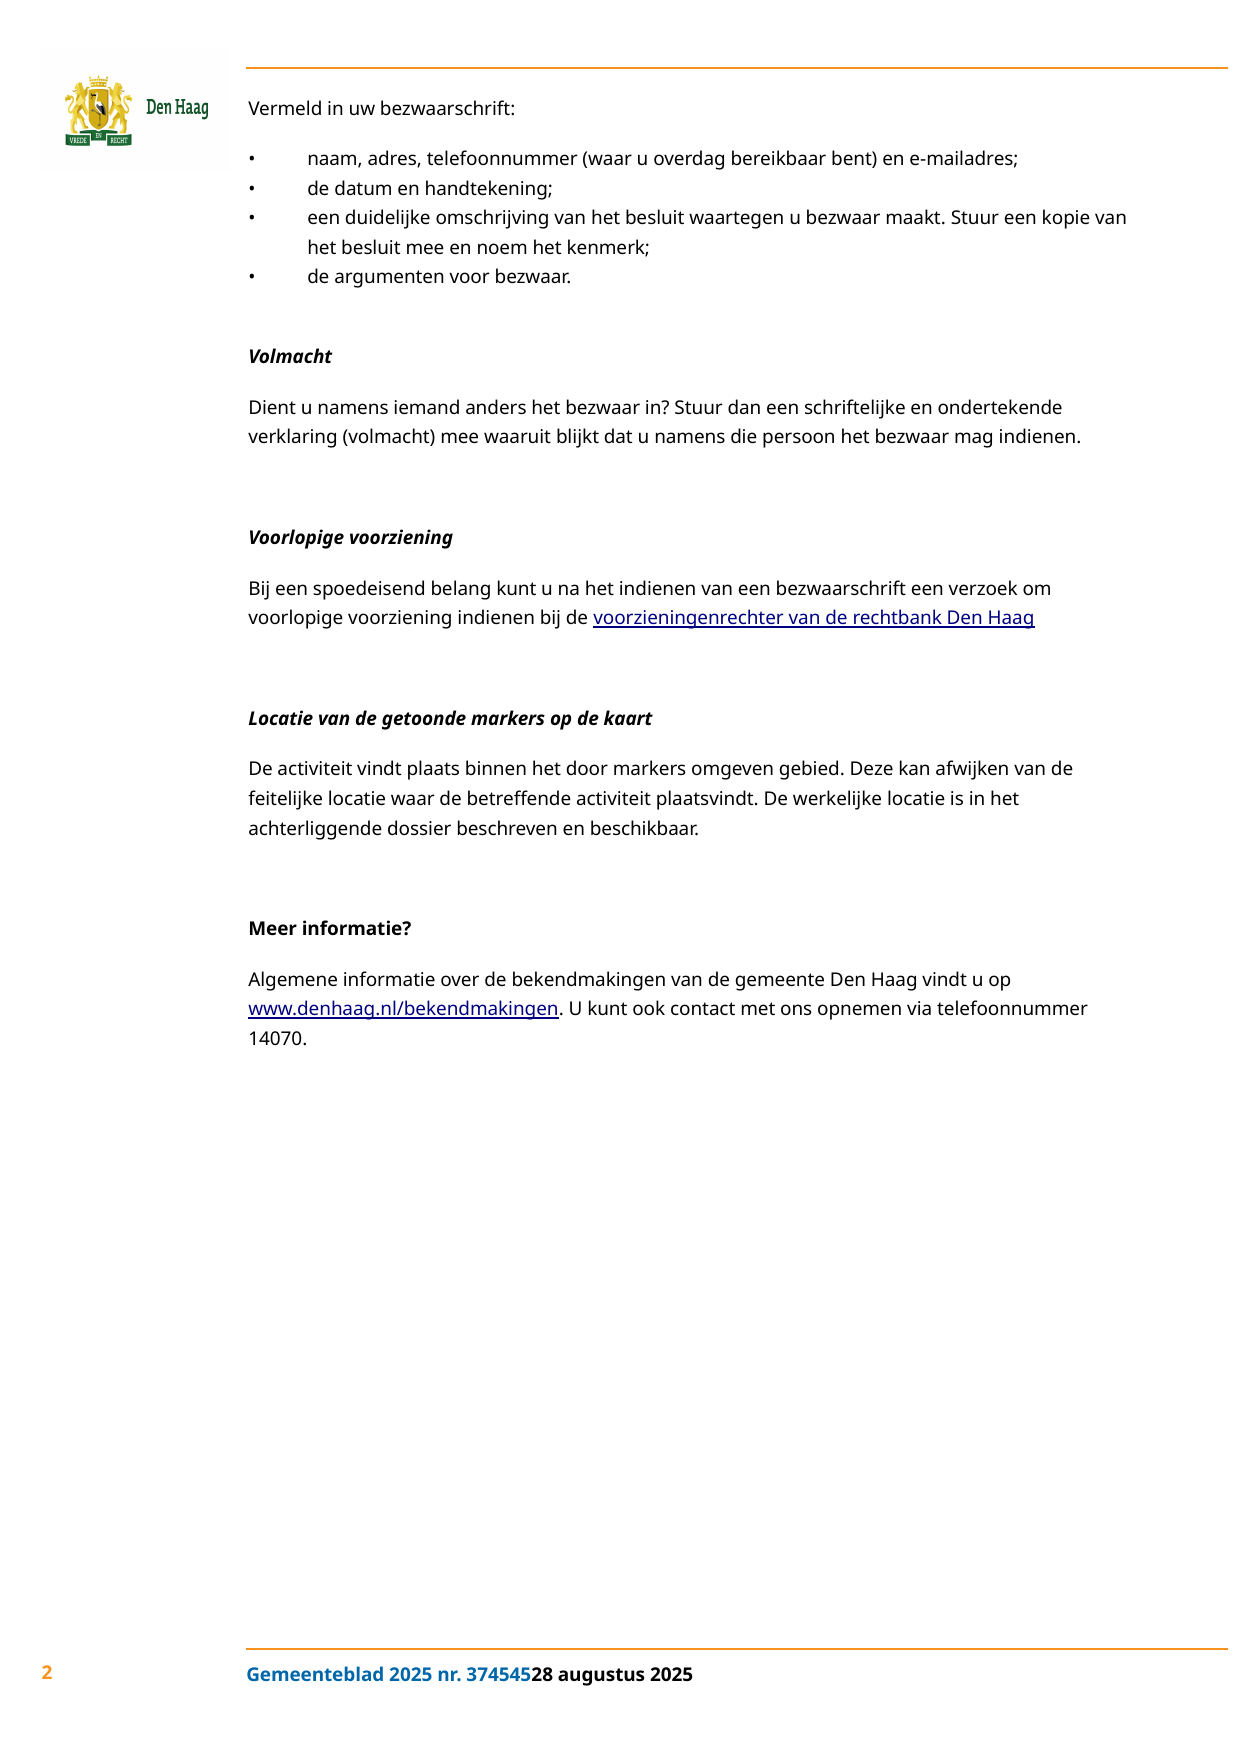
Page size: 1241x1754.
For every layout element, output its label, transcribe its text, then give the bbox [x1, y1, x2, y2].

picture [41, 47, 231, 172]
text Algemene informatie over de bekendmakingen van de gemeente Den Haag vindt u op www.denhaag.nl/bekendmakingen. U kunt ook contact met ons opnemen via telefoonnummer 14070. [248, 966, 1152, 1051]
list een duidelijke omschrijving van het besluit waartegen u bezwaar maakt. Stuur een kopie van het besluit mee en noem het kenmerk; [248, 204, 1152, 260]
text Bij een spoedeisend belang kunt u na het indienen van een bezwaarschrift een verzoek om voorlopige voorziening indienen bij de voorzieningenrechter van de rechtbank Den Haag [248, 575, 1152, 630]
list naam, adres, telefoonnummer (waar u overdag bereikbaar bent) en e-mailadres; [248, 145, 1152, 171]
text Voorlopige voorziening [248, 524, 1152, 550]
text Dient u namens iemand anders het bezwaar in? Stuur dan een schriftelijke en ondertekende verklaring (volmacht) mee waaruit blijkt dat u namens die persoon het bezwaar mag indienen. [248, 394, 1152, 449]
text De activiteit vindt plaats binnen het door markers omgeven gebied. Deze kan afwijken van de feitelijke locatie waar de betreffende activiteit plaatsvindt. De werkelijke locatie is in het achterliggende dossier beschreven en beschikbaar. [248, 756, 1152, 841]
text Meer informatie? [248, 916, 1152, 941]
text Locatie van de getoonde markers op de kaart [248, 705, 1152, 731]
list de argumenten voor bezwaar. [248, 263, 1152, 289]
text Volmacht [248, 343, 1152, 369]
text Vermeld in uw bezwaarschrift: [248, 95, 1152, 121]
list de datum en handtekening; [248, 175, 1152, 201]
